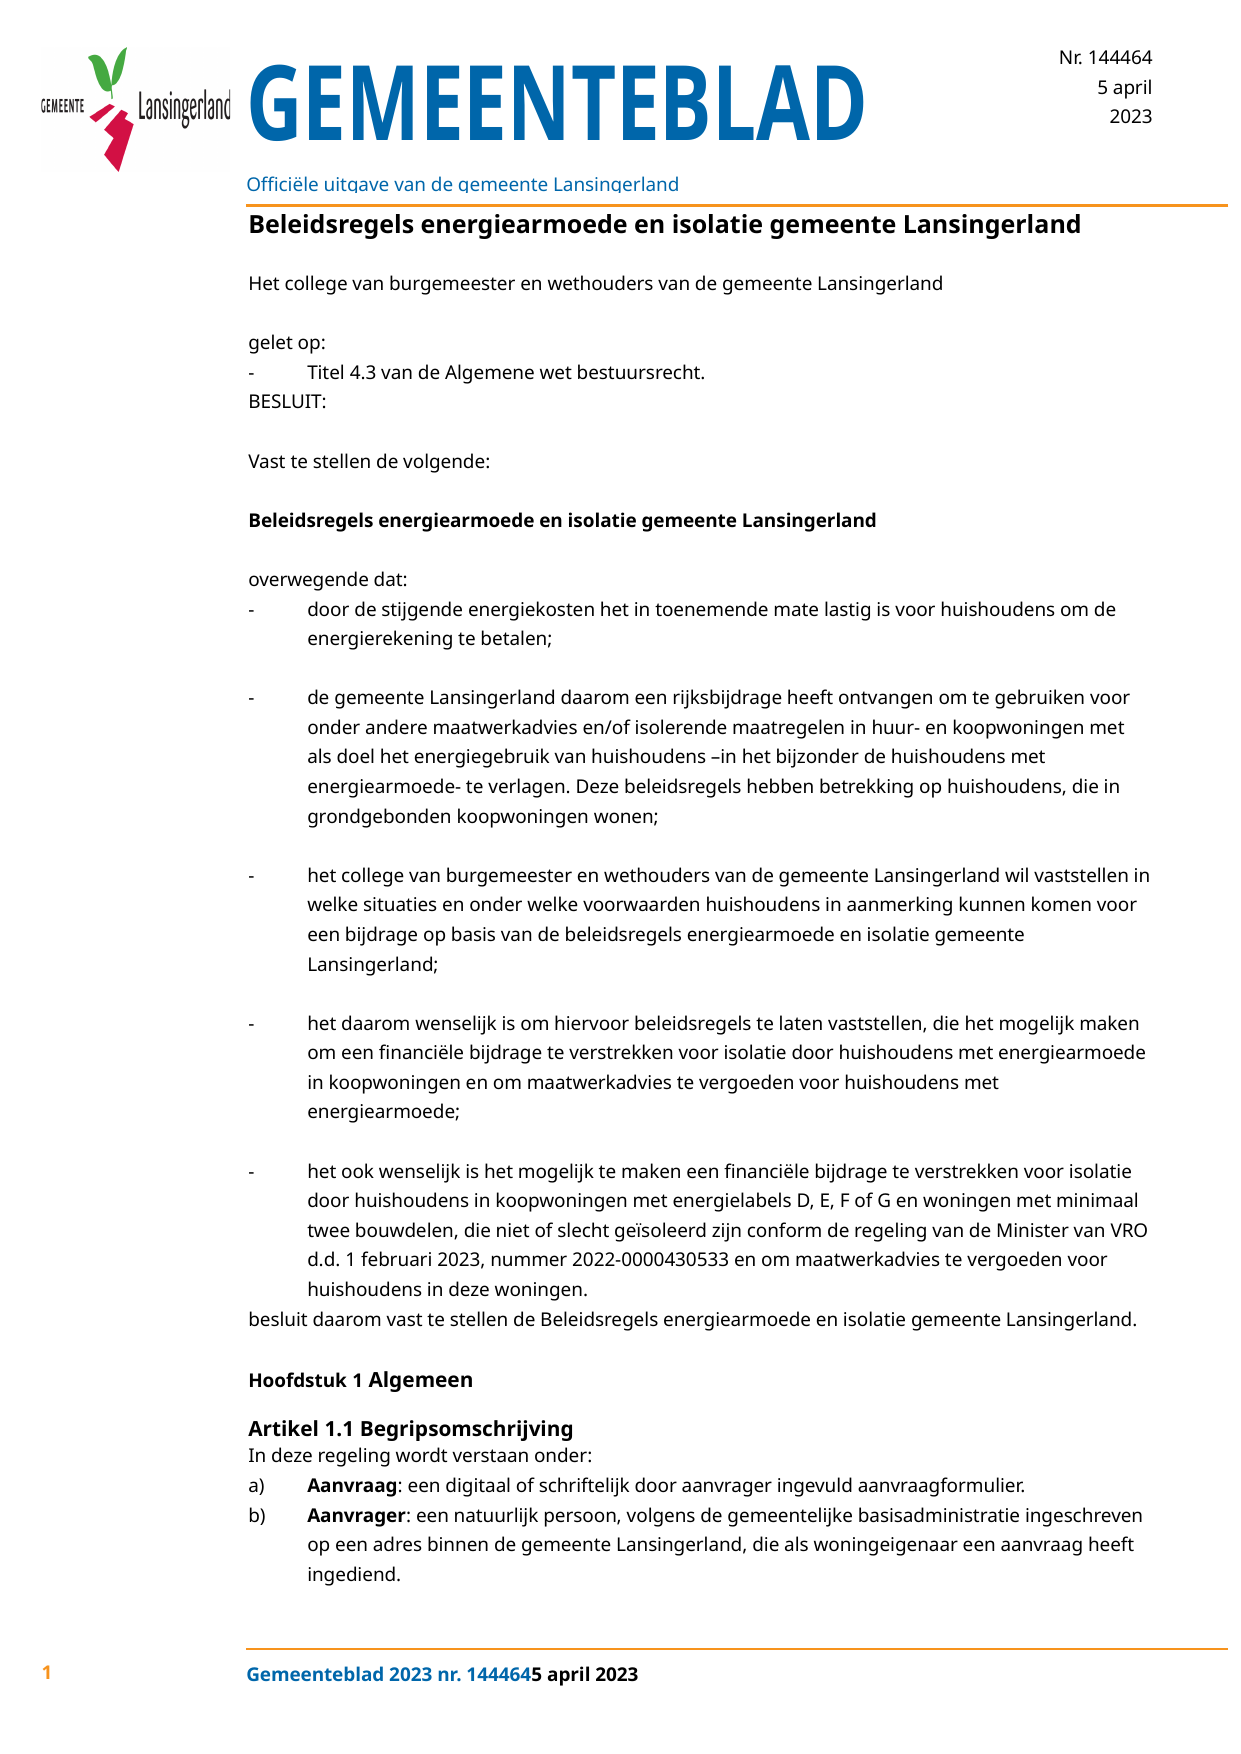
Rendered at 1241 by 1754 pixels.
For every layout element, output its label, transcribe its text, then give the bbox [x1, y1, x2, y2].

text Artikel 1.1 Begripsomschrijving [248, 1414, 1152, 1443]
text Hoofdstuk 1 Algemeen [248, 1365, 1152, 1393]
text Het college van burgemeester en wethouders van de gemeente Lansingerland [248, 270, 1152, 296]
text Vast te stellen de volgende: [248, 448, 1152, 473]
text BESLUIT: [248, 389, 1152, 414]
list het college van burgemeester en wethouders van de gemeente Lansingerland wil vaststellen in welke situaties en onder welke voorwaarden huishoudens in aanmerking kunnen komen voor een bijdrage op basis van de beleidsregels energiearmoede en isolatie gemeente Lansingerland; [248, 862, 1152, 976]
text gelet op: [248, 329, 1152, 355]
list Titel 4.3 van de Algemene wet bestuursrecht. [248, 359, 1152, 385]
text In deze regeling wordt verstaan onder: [248, 1443, 1152, 1468]
list door de stijgende energiekosten het in toenemende mate lastig is voor huishoudens om de energierekening te betalen; [248, 596, 1152, 651]
list de gemeente Lansingerland daarom een rijksbijdrage heeft ontvangen om te gebruiken voor onder andere maatwerkadvies en/of isolerende maatregelen in huur- en koopwoningen met als doel het energiegebruik van huishoudens –in het bijzonder de huishoudens met energiearmoede- te verlagen. Deze beleidsregels hebben betrekking op huishoudens, die in grondgebonden koopwoningen wonen; [248, 684, 1152, 828]
text Beleidsregels energiearmoede en isolatie gemeente Lansingerland [248, 207, 1152, 241]
list het ook wenselijk is het mogelijk te maken een financiële bijdrage te verstrekken voor isolatie door huishoudens in koopwoningen met energielabels D, E, F of G en woningen met minimaal twee bouwdelen, die niet of slecht geïsoleerd zijn conform de regeling van de Minister van VRO d.d. 1 februari 2023, nummer 2022-0000430533 en om maatwerkadvies te vergoeden voor huishoudens in deze woningen. [248, 1158, 1152, 1302]
text besluit daarom vast te stellen de Beleidsregels energiearmoede en isolatie gemeente Lansingerland. [248, 1306, 1152, 1331]
text overwegende dat: [248, 566, 1152, 592]
picture [41, 47, 231, 172]
list Aanvrager: een natuurlijk persoon, volgens de gemeentelijke basisadministratie ingeschreven op een adres binnen de gemeente Lansingerland, die als woningeigenaar een aanvraag heeft ingediend. [248, 1502, 1152, 1587]
list het daarom wenselijk is om hiervoor beleidsregels te laten vaststellen, die het mogelijk maken om een financiële bijdrage te verstrekken voor isolatie door huishoudens met energiearmoede in koopwoningen en om maatwerkadvies te vergoeden voor huishoudens met energiearmoede; [248, 1010, 1152, 1124]
list Aanvraag: een digitaal of schriftelijk door aanvrager ingevuld aanvraagformulier. [248, 1472, 1152, 1498]
text Beleidsregels energiearmoede en isolatie gemeente Lansingerland [248, 507, 1152, 533]
